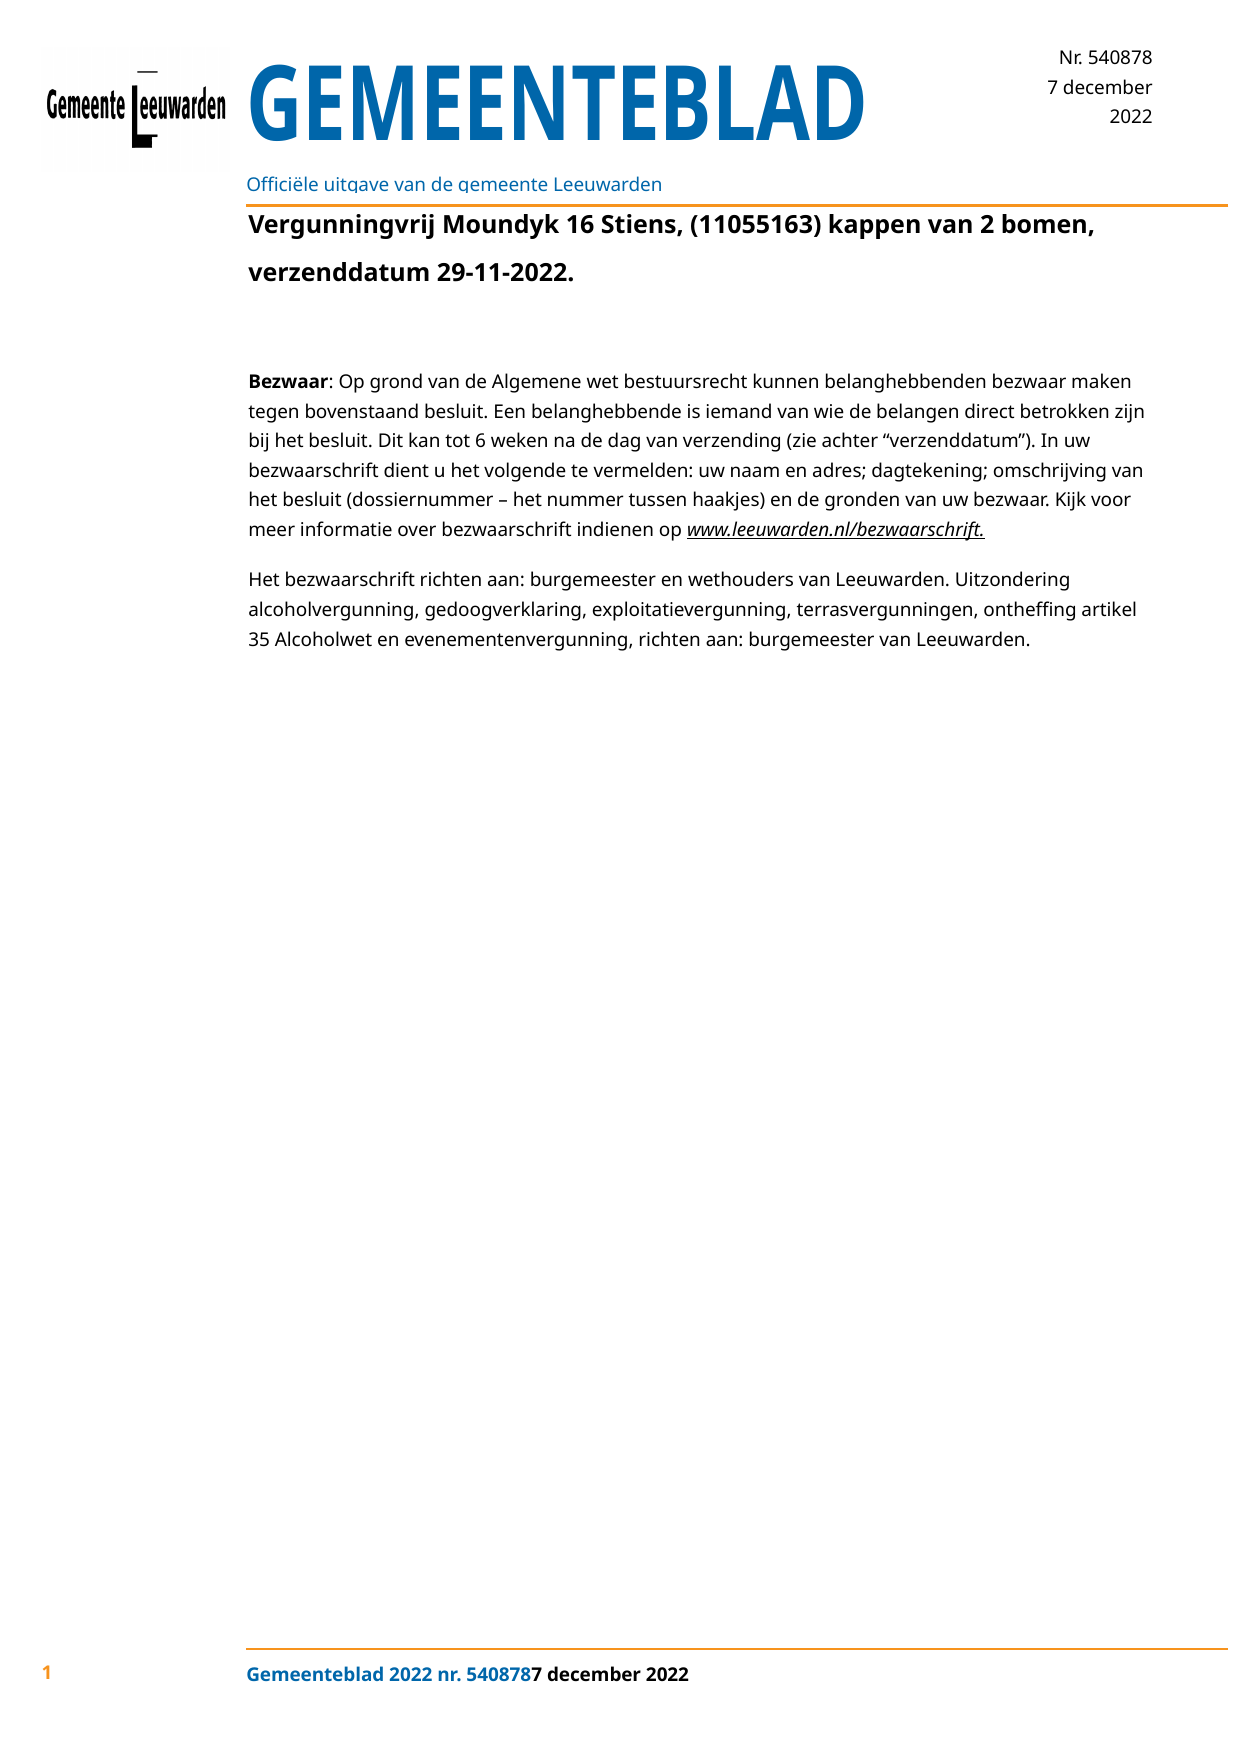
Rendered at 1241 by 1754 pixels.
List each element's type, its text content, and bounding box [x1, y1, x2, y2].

text Vergunningvrij Moundyk 16 Stiens, (11055163) kappen van 2 bomen, verzenddatum 29-11-2022. [248, 207, 1152, 288]
text Bezwaar: Op grond van de Algemene wet bestuursrecht kunnen belanghebbenden bezwaar maken tegen bovenstaand besluit. Een belanghebbende is iemand van wie de belangen direct betrokken zijn bij het besluit. Dit kan tot 6 weken na de dag van verzending (zie achter “verzenddatum”). In uw bezwaarschrift dient u het volgende te vermelden: uw naam en adres; dagtekening; omschrijving van het besluit (dossiernummer – het nummer tussen haakjes) en de gronden van uw bezwaar. Kijk voor meer informatie over bezwaarschrift indienen op www.leeuwarden.nl/bezwaarschrift. [248, 368, 1152, 542]
text Het bezwaarschrift richten aan: burgemeester en wethouders van Leeuwarden. Uitzondering alcoholvergunning, gedoogverklaring, exploitatievergunning, terrasvergunningen, ontheffing artikel 35 Alcoholwet en evenementenvergunning, richten aan: burgemeester van Leeuwarden. [248, 567, 1152, 652]
picture [41, 47, 231, 172]
